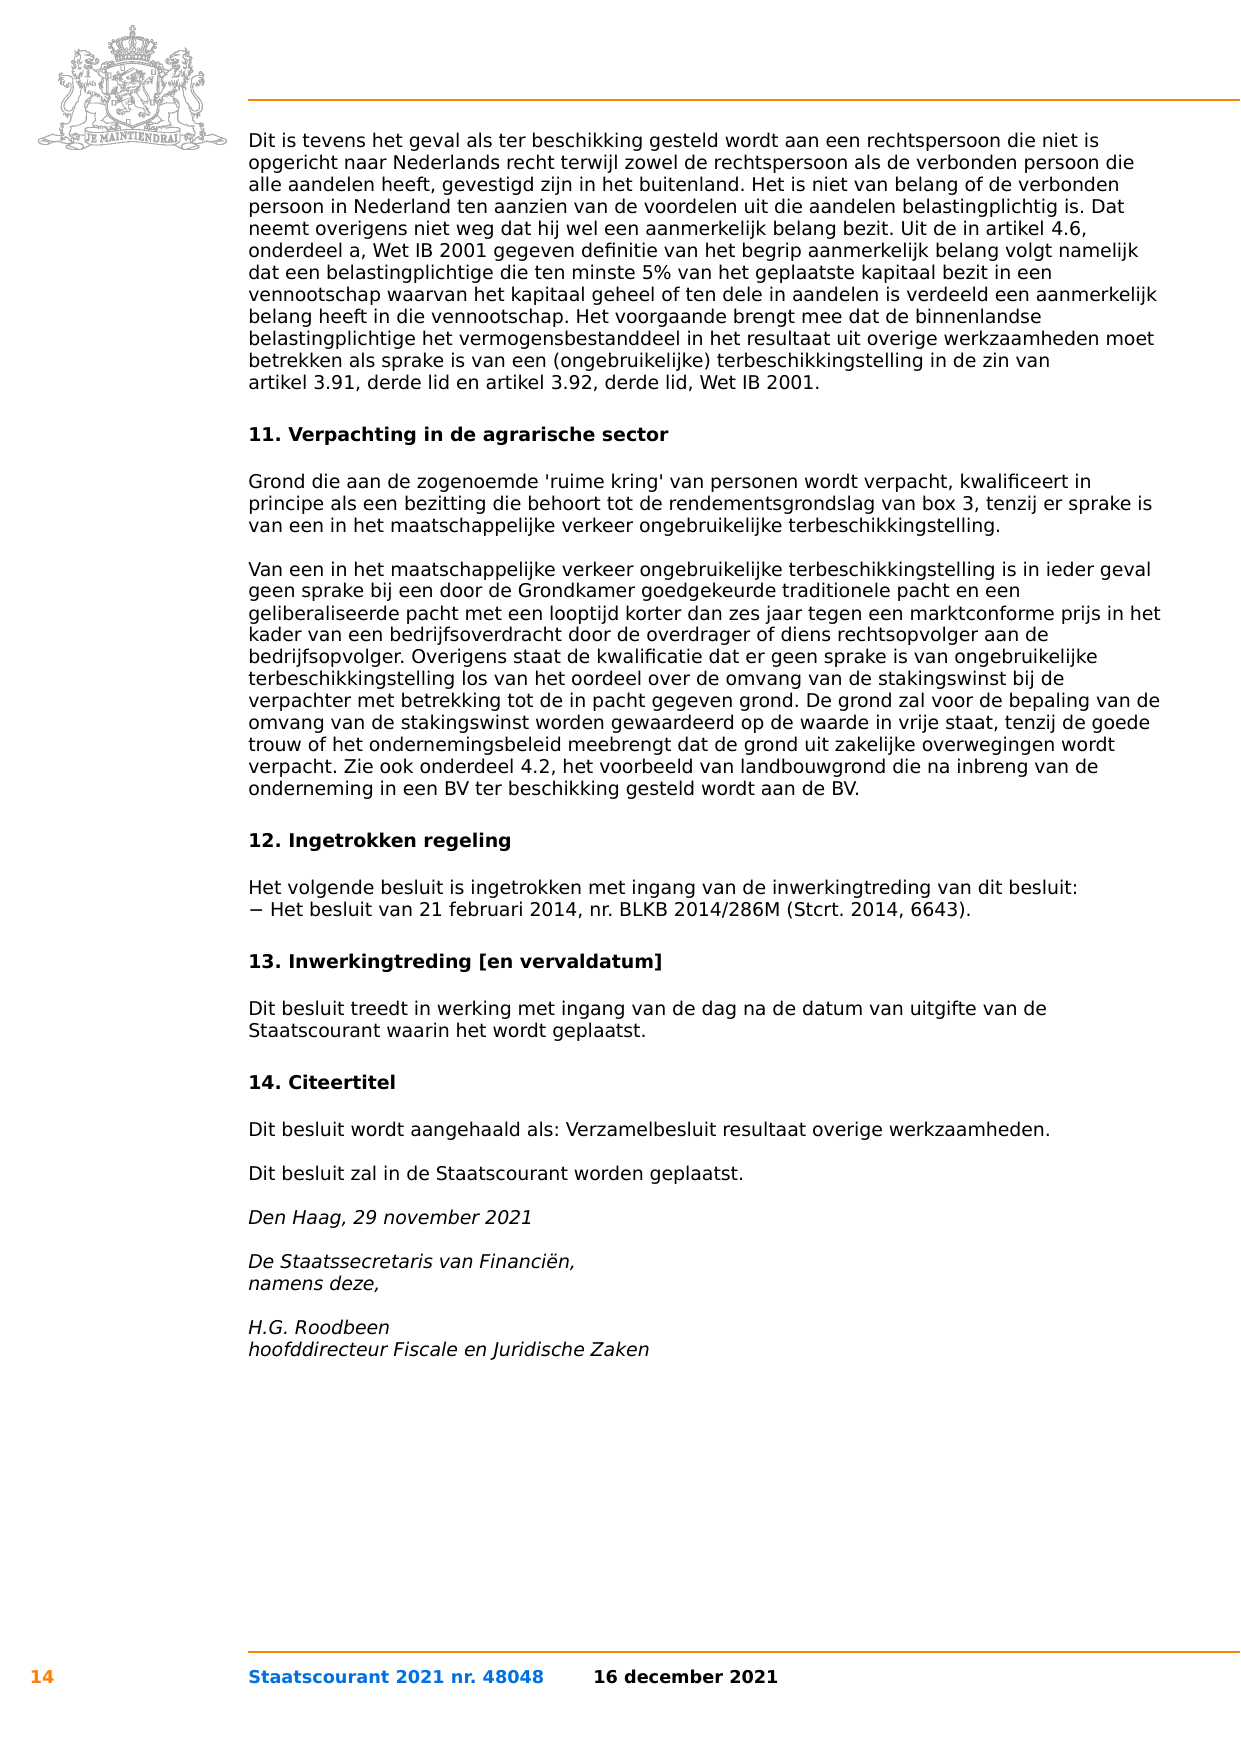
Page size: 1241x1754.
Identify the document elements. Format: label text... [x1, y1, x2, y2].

text Dit besluit wordt aangehaald als: Verzamelbesluit resultaat overige werkzaamheden. [248, 1119, 1163, 1141]
text Dit besluit zal in de Staatscourant worden geplaatst. [248, 1163, 1163, 1185]
text Het volgende besluit is ingetrokken met ingang van de inwerkingtreding van dit besluit: [248, 877, 1163, 899]
subtitle 14. Citeertitel [248, 1072, 1163, 1094]
subtitle 12. Ingetrokken regeling [248, 830, 1163, 852]
text Dit is tevens het geval als ter beschikking gesteld wordt aan een rechtspersoon die niet is opgericht naar Nederlands recht terwijl zowel de rechtspersoon als de verbonden persoon die alle aandelen heeft, gevestigd zijn in het buitenland. Het is niet van belang of de verbonden persoon in Nederland ten aanzien van de voordelen uit die aandelen belastingplichtig is. Dat neemt overigens niet weg dat hij wel een aanmerkelijk belang bezit. Uit de in artikel 4.6, onderdeel a, Wet IB 2001 gegeven definitie van het begrip aanmerkelijk belang volgt namelijk dat een belastingplichtige die ten minste 5% van het geplaatste kapitaal bezit in een vennootschap waarvan het kapitaal geheel of ten dele in aandelen is verdeeld een aanmerkelijk belang heeft in die vennootschap. Het voorgaande brengt mee dat de binnenlandse belastingplichtige het vermogensbestanddeel in het resultaat uit overige werkzaamheden moet betrekken als sprake is van een (ongebruikelijke) terbeschikkingstelling in de zin van artikel 3.91, derde lid en artikel 3.92, derde lid, Wet IB 2001. [248, 130, 1163, 394]
text Den Haag, 29 november 2021 [248, 1207, 1163, 1229]
text Dit besluit treedt in werking met ingang van de dag na de datum van uitgifte van de Staatscourant waarin het wordt geplaatst. [248, 998, 1163, 1042]
text De Staatssecretaris van Financiën, namens deze, H.G. Roodbeen hoofddirecteur Fiscale en Juridische Zaken [248, 1251, 1163, 1361]
text − Het besluit van 21 februari 2014, nr. BLKB 2014/286M (Stcrt. 2014, 6643). [248, 899, 1163, 921]
subtitle 13. Inwerkingtreding [en vervaldatum] [248, 951, 1163, 973]
subtitle 11. Verpachting in de agrarische sector [248, 424, 1163, 446]
text Van een in het maatschappelijke verkeer ongebruikelijke terbeschikkingstelling is in ieder geval geen sprake bij een door de Grondkamer goedgekeurde traditionele pacht en een geliberaliseerde pacht met een looptijd korter dan zes jaar tegen een marktconforme prijs in het kader van een bedrijfsoverdracht door de overdrager of diens rechtsopvolger aan de bedrijfsopvolger. Overigens staat de kwalificatie dat er geen sprake is van ongebruikelijke terbeschikkingstelling los van het oordeel over de omvang van de stakingswinst bij de verpachter met betrekking tot de in pacht gegeven grond. De grond zal voor de bepaling van de omvang van de stakingswinst worden gewaardeerd op de waarde in vrije staat, tenzij de goede trouw of het ondernemingsbeleid meebrengt dat de grond uit zakelijke overwegingen wordt verpacht. Zie ook onderdeel 4.2, het voorbeeld van landbouwgrond die na inbreng van de onderneming in een BV ter beschikking gesteld wordt aan de BV. [248, 558, 1163, 800]
text Grond die aan de zogenoemde 'ruime kring' van personen wordt verpacht, kwalificeert in principe als een bezitting die behoort tot de rendementsgrondslag van box 3, tenzij er sprake is van een in het maatschappelijke verkeer ongebruikelijke terbeschikkingstelling. [248, 471, 1163, 537]
picture [38, 25, 227, 150]
